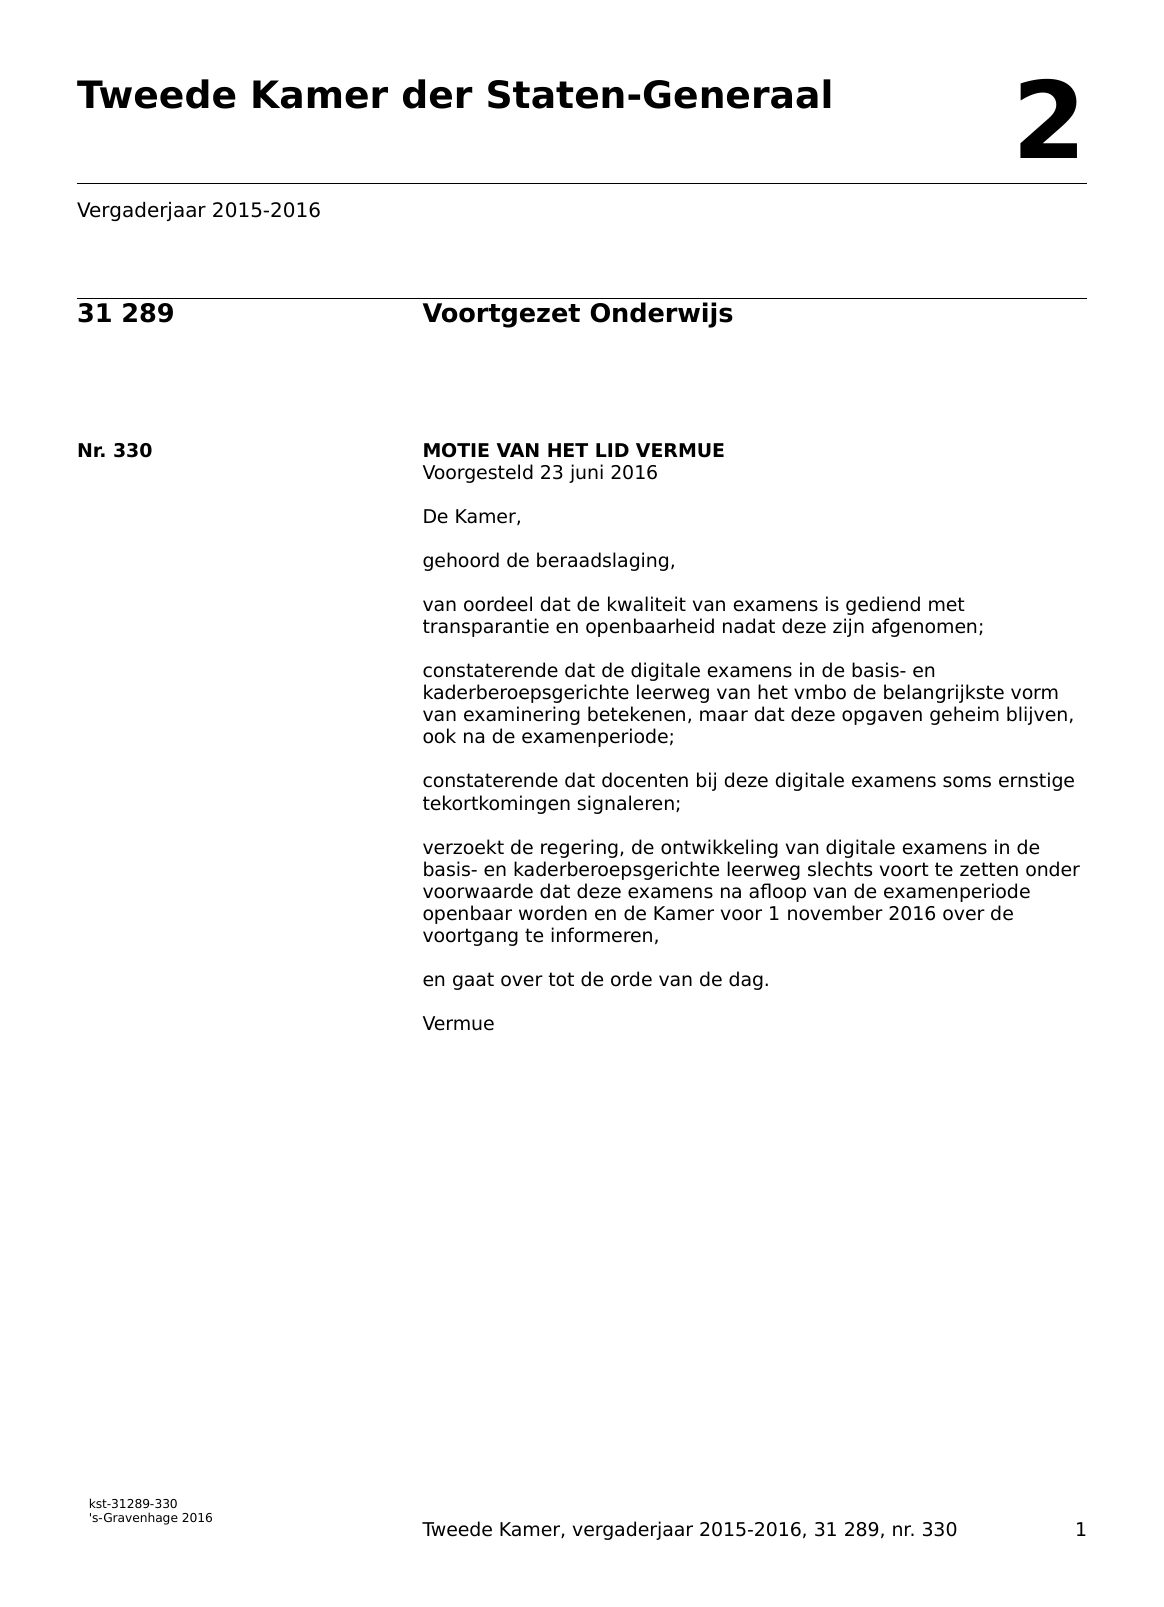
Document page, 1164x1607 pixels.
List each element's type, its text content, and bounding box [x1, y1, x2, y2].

subtitle Nr. 330 MOTIE VAN HET LID VERMUE [77, 440, 1087, 462]
table_cell Vergaderjaar 2015-2016 [77, 184, 1087, 298]
text verzoekt de regering, de ontwikkeling van digitale examens in de basis- en kaderberoepsgerichte leerweg slechts voort te zetten onder voorwaarde dat deze examens na afloop van de examenperiode openbaar worden en de Kamer voor 1 november 2016 over de voortgang te informeren, [422, 837, 1087, 946]
subtitle 31 289 Voortgezet Onderwijs [77, 299, 1087, 329]
text De Kamer, [422, 506, 1087, 528]
table_header Tweede Kamer der Staten-Generaal [77, 59, 886, 183]
text gehoord de beraadslaging, [422, 550, 1087, 572]
text Voorgesteld 23 juni 2016 [422, 462, 1087, 484]
text van oordeel dat de kwaliteit van examens is gediend met transparantie en openbaarheid nadat deze zijn afgenomen; [422, 594, 1087, 638]
table_header 2 [886, 59, 1087, 183]
text en gaat over tot de orde van de dag. [422, 969, 1087, 991]
text constaterende dat de digitale examens in de basis- en kaderberoepsgerichte leerweg van het vmbo de belangrijkste vorm van examinering betekenen, maar dat deze opgaven geheim blijven, ook na de examenperiode; [422, 660, 1087, 748]
text 's-Gravenhage 2016 [88, 1511, 323, 1525]
text Vermue [422, 1013, 1087, 1035]
text kst-31289-330 [88, 1497, 323, 1511]
text constaterende dat docenten bij deze digitale examens soms ernstige tekortkomingen signaleren; [422, 770, 1087, 814]
